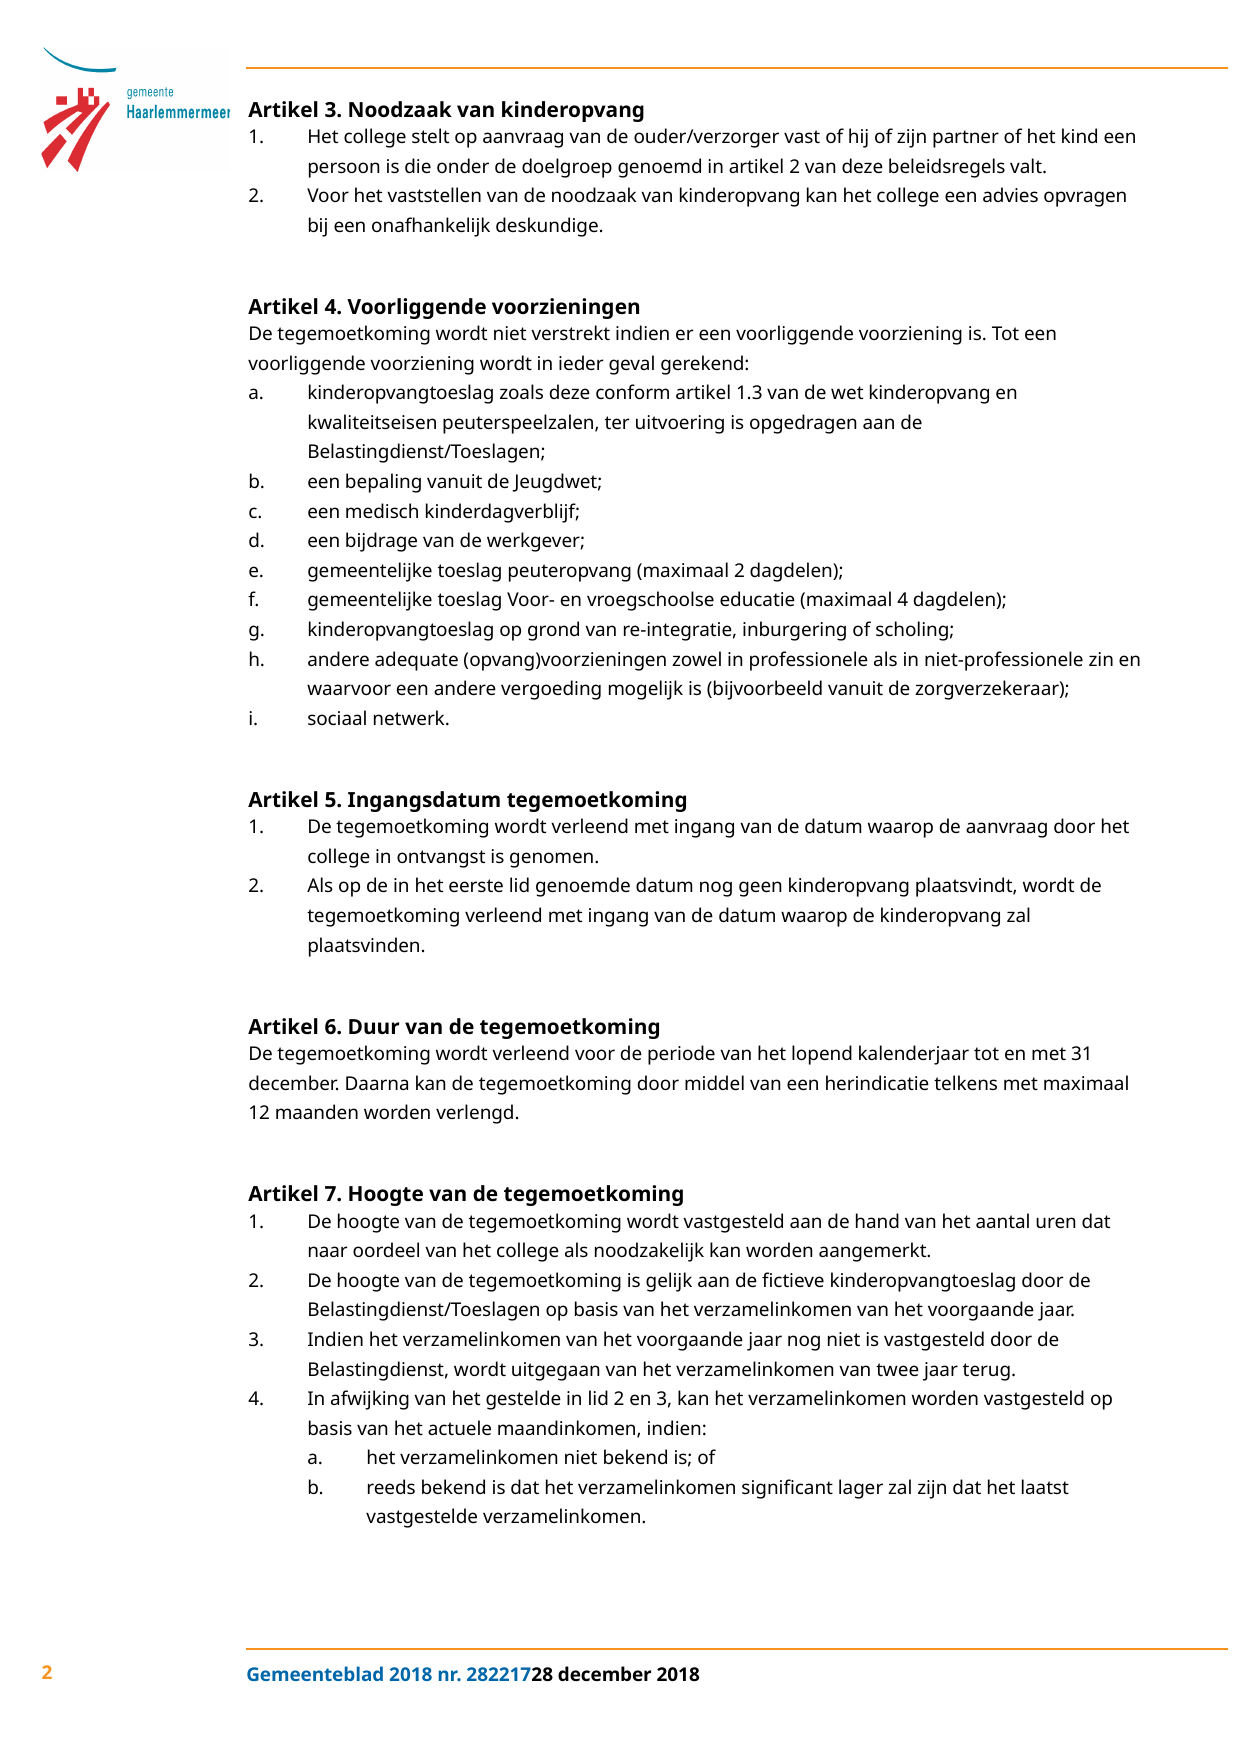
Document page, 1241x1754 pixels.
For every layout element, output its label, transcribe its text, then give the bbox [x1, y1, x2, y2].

list sociaal netwerk. [248, 705, 1152, 731]
list De hoogte van de tegemoetkoming is gelijk aan de fictieve kinderopvangtoeslag door de Belastingdienst/Toeslagen op basis van het verzamelinkomen van het voorgaande jaar. [248, 1267, 1152, 1322]
text Artikel 4. Voorliggende voorzieningen [248, 292, 1152, 320]
text Artikel 5. Ingangsdatum tegemoetkoming [248, 785, 1152, 813]
list Het college stelt op aanvraag van de ouder/verzorger vast of hij of zijn partner of het kind een persoon is die onder de doelgroep genoemd in artikel 2 van deze beleidsregels valt. [248, 123, 1152, 178]
list Voor het vaststellen van de noodzaak van kinderopvang kan het college een advies opvragen bij een onafhankelijk deskundige. [248, 182, 1152, 238]
text Artikel 3. Noodzaak van kinderopvang [248, 95, 1152, 123]
list andere adequate (opvang)voorzieningen zowel in professionele als in niet-professionele zin en waarvoor een andere vergoeding mogelijk is (bijvoorbeeld vanuit de zorgverzekeraar); [248, 646, 1152, 701]
list een medisch kinderdagverblijf; [248, 498, 1152, 524]
list Indien het verzamelinkomen van het voorgaande jaar nog niet is vastgesteld door de Belastingdienst, wordt uitgegaan van het verzamelinkomen van twee jaar terug. [248, 1326, 1152, 1381]
list kinderopvangtoeslag op grond van re-integratie, inburgering of scholing; [248, 616, 1152, 642]
list kinderopvangtoeslag zoals deze conform artikel 1.3 van de wet kinderopvang en kwaliteitseisen peuterspeelzalen, ter uitvoering is opgedragen aan de Belastingdienst/Toeslagen; [248, 379, 1152, 464]
text De tegemoetkoming wordt niet verstrekt indien er een voorliggende voorziening is. Tot een voorliggende voorziening wordt in ieder geval gerekend: [248, 320, 1152, 376]
text Artikel 6. Duur van de tegemoetkoming [248, 1012, 1152, 1040]
list een bepaling vanuit de Jeugdwet; [248, 468, 1152, 494]
list In afwijking van het gestelde in lid 2 en 3, kan het verzamelinkomen worden vastgesteld op basis van het actuele maandinkomen, indien: [248, 1385, 1152, 1441]
list De hoogte van de tegemoetkoming wordt vastgesteld aan de hand van het aantal uren dat naar oordeel van het college als noodzakelijk kan worden aangemerkt. [248, 1208, 1152, 1263]
picture [41, 47, 231, 172]
list een bijdrage van de werkgever; [248, 527, 1152, 553]
list gemeentelijke toeslag Voor- en vroegschoolse educatie (maximaal 4 dagdelen); [248, 587, 1152, 612]
list De tegemoetkoming wordt verleend met ingang van de datum waarop de aanvraag door het college in ontvangst is genomen. [248, 813, 1152, 869]
list reeds bekend is dat het verzamelinkomen significant lager zal zijn dat het laatst vastgestelde verzamelinkomen. [307, 1474, 1152, 1529]
list gemeentelijke toeslag peuteropvang (maximaal 2 dagdelen); [248, 557, 1152, 583]
list Als op de in het eerste lid genoemde datum nog geen kinderopvang plaatsvindt, wordt de tegemoetkoming verleend met ingang van de datum waarop de kinderopvang zal plaatsvinden. [248, 873, 1152, 957]
text Artikel 7. Hoogte van de tegemoetkoming [248, 1179, 1152, 1208]
list het verzamelinkomen niet bekend is; of [307, 1444, 1152, 1470]
text De tegemoetkoming wordt verleend voor de periode van het lopend kalenderjaar tot en met 31 december. Daarna kan de tegemoetkoming door middel van een herindicatie telkens met maximaal 12 maanden worden verlengd. [248, 1040, 1152, 1125]
